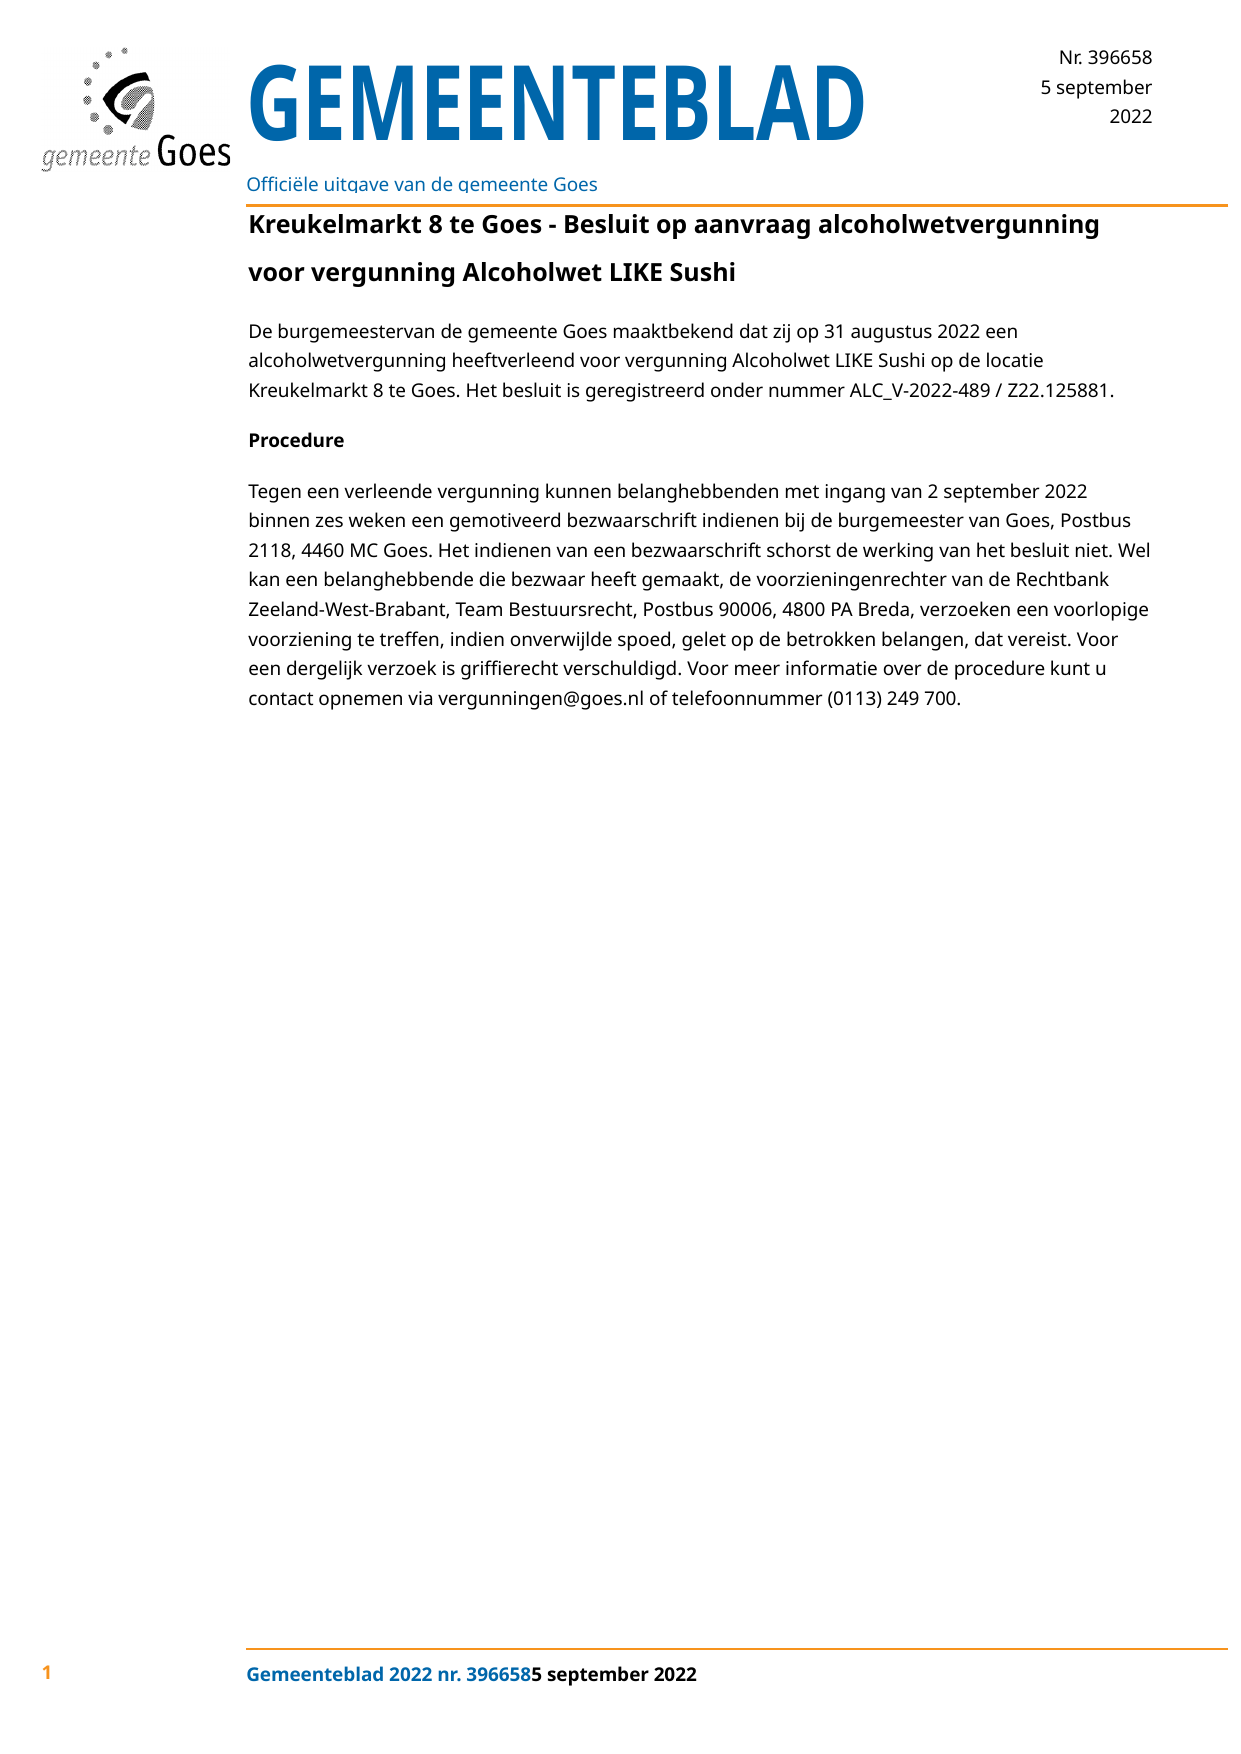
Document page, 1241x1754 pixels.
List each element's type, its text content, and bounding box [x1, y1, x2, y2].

text Tegen een verleende vergunning kunnen belanghebbenden met ingang van 2 september 2022 binnen zes weken een gemotiveerd bezwaarschrift indienen bij de burgemeester van Goes, Postbus 2118, 4460 MC Goes. Het indienen van een bezwaarschrift schorst de werking van het besluit niet. Wel kan een belanghebbende die bezwaar heeft gemaakt, de voorzieningenrechter van de Rechtbank Zeeland-West-Brabant, Team Bestuursrecht, Postbus 90006, 4800 PA Breda, verzoeken een voorlopige voorziening te treffen, indien onverwijlde spoed, gelet op de betrokken belangen, dat vereist. Voor een dergelijk verzoek is griffierecht verschuldigd. Voor meer informatie over de procedure kunt u contact opnemen via vergunningen@goes.nl of telefoonnummer (0113) 249 700. [248, 478, 1152, 711]
text Kreukelmarkt 8 te Goes - Besluit op aanvraag alcoholwetvergunning voor vergunning Alcoholwet LIKE Sushi [248, 207, 1152, 288]
text Procedure [248, 427, 1152, 453]
text De burgemeestervan de gemeente Goes maaktbekend dat zij op 31 augustus 2022 een alcoholwetvergunning heeftverleend voor vergunning Alcoholwet LIKE Sushi op de locatie Kreukelmarkt 8 te Goes. Het besluit is geregistreerd onder nummer ALC_V-2022-489 / Z22.125881. [248, 318, 1152, 403]
picture [41, 47, 231, 172]
